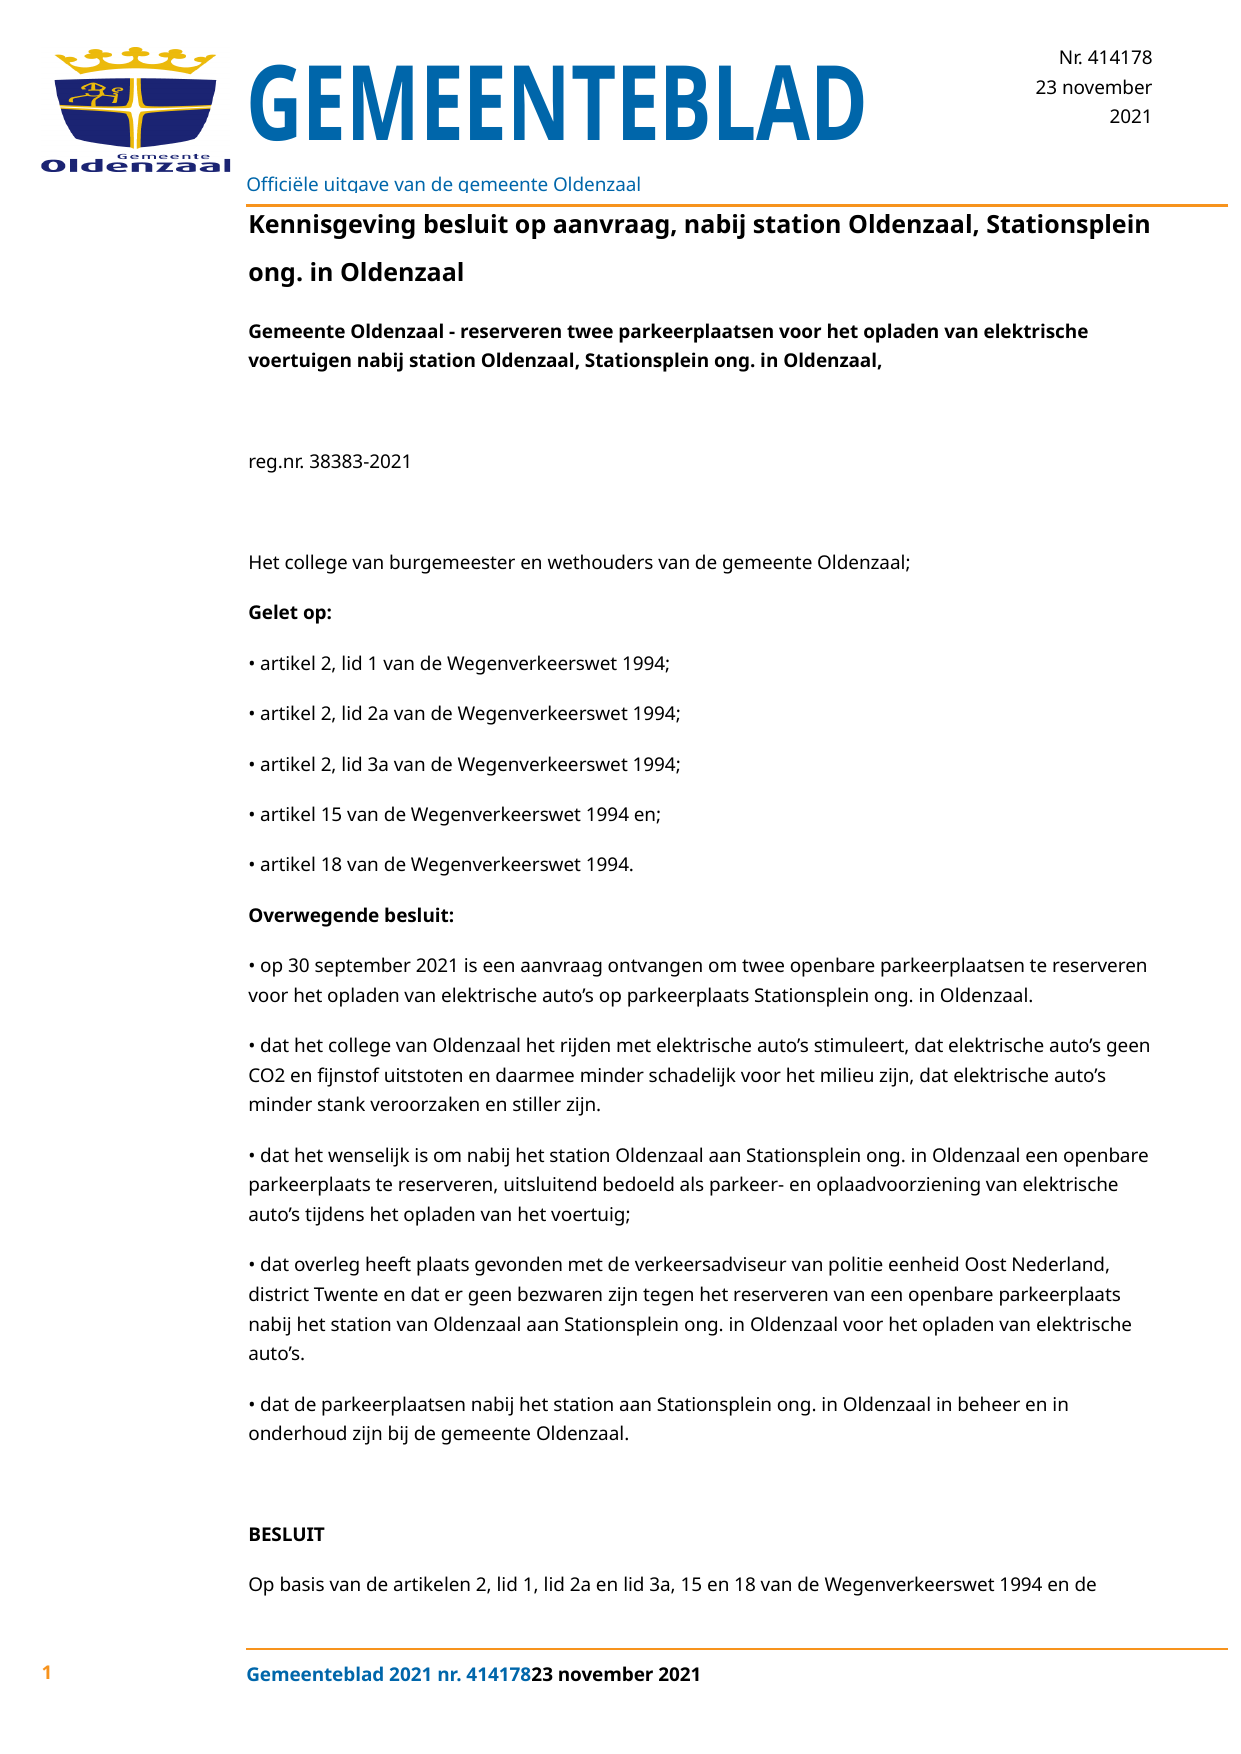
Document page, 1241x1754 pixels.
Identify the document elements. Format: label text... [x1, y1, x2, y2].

text BESLUIT [248, 1521, 1152, 1547]
text Het college van burgemeester en wethouders van de gemeente Oldenzaal; [248, 549, 1152, 575]
text Kennisgeving besluit op aanvraag, nabij station Oldenzaal, Stationsplein ong. in Oldenzaal [248, 207, 1152, 288]
text Gelet op: [248, 599, 1152, 625]
text • dat het wenselijk is om nabij het station Oldenzaal aan Stationsplein ong. in Oldenzaal een openbare parkeerplaats te reserveren, uitsluitend bedoeld als parkeer- en oplaadvoorziening van elektrische auto’s tijdens het opladen van het voertuig; [248, 1142, 1152, 1227]
text • artikel 2, lid 1 van de Wegenverkeerswet 1994; [248, 650, 1152, 676]
text Op basis van de artikelen 2, lid 1, lid 2a en lid 3a, 15 en 18 van de Wegenverkeerswet 1994 en de [248, 1572, 1152, 1597]
text Gemeente Oldenzaal - reserveren twee parkeerplaatsen voor het opladen van elektrische voertuigen nabij station Oldenzaal, Stationsplein ong. in Oldenzaal, [248, 318, 1152, 373]
text • artikel 2, lid 3a van de Wegenverkeerswet 1994; [248, 751, 1152, 777]
text Overwegende besluit: [248, 902, 1152, 928]
text • artikel 15 van de Wegenverkeerswet 1994 en; [248, 801, 1152, 827]
text • artikel 2, lid 2a van de Wegenverkeerswet 1994; [248, 700, 1152, 726]
text reg.nr. 38383-2021 [248, 448, 1152, 474]
text • op 30 september 2021 is een aanvraag ontvangen om twee openbare parkeerplaatsen te reserveren voor het opladen van elektrische auto’s op parkeerplaats Stationsplein ong. in Oldenzaal. [248, 952, 1152, 1008]
text • dat de parkeerplaatsen nabij het station aan Stationsplein ong. in Oldenzaal in beheer en in onderhoud zijn bij de gemeente Oldenzaal. [248, 1391, 1152, 1446]
text • dat overleg heeft plaats gevonden met de verkeersadviseur van politie eenheid Oost Nederland, district Twente en dat er geen bezwaren zijn tegen het reserveren van een openbare parkeerplaats nabij het station van Oldenzaal aan Stationsplein ong. in Oldenzaal voor het opladen van elektrische auto’s. [248, 1252, 1152, 1366]
text • artikel 18 van de Wegenverkeerswet 1994. [248, 852, 1152, 877]
picture [41, 47, 231, 172]
text • dat het college van Oldenzaal het rijden met elektrische auto’s stimuleert, dat elektrische auto’s geen CO2 en fijnstof uitstoten en daarmee minder schadelijk voor het milieu zijn, dat elektrische auto’s minder stank veroorzaken en stiller zijn. [248, 1032, 1152, 1117]
